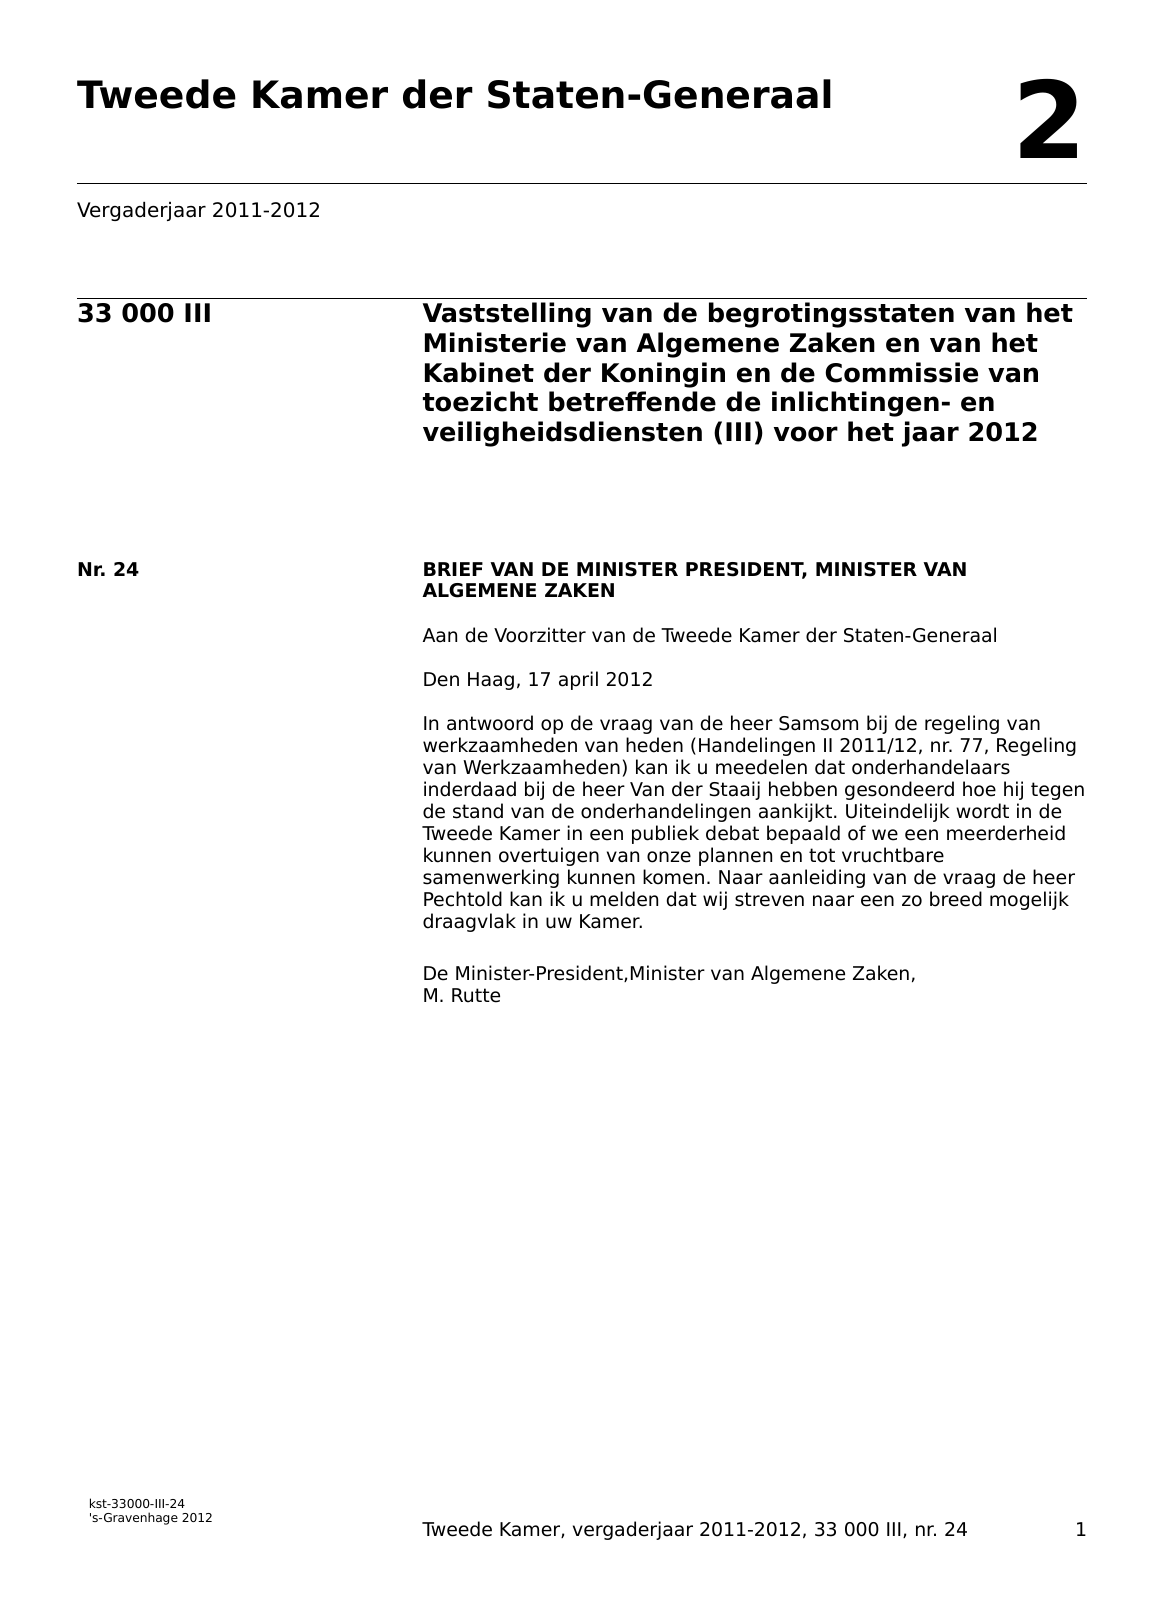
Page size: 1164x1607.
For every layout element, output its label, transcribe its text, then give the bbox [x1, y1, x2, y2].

subtitle Nr. 24 BRIEF VAN DE MINISTER PRESIDENT, MINISTER VAN ALGEMENE ZAKEN [77, 558, 1087, 602]
text 's-Gravenhage 2012 [88, 1511, 323, 1525]
text Aan de Voorzitter van de Tweede Kamer der Staten-Generaal [422, 624, 1087, 647]
text De Minister-President,Minister van Algemene Zaken, M. Rutte [422, 963, 1087, 1007]
text In antwoord op de vraag van de heer Samsom bij de regeling van werkzaamheden van heden (Handelingen II 2011/12, nr. 77, Regeling van Werkzaamheden) kan ik u meedelen dat onderhandelaars inderdaad bij de heer Van der Staaij hebben gesondeerd hoe hij tegen de stand van de onderhandelingen aankijkt. Uiteindelijk wordt in de Tweede Kamer in een publiek debat bepaald of we een meerderheid kunnen overtuigen van onze plannen en tot vruchtbare samenwerking kunnen komen. Naar aanleiding van de vraag de heer Pechtold kan ik u melden dat wij streven naar een zo breed mogelijk draagvlak in uw Kamer. [422, 713, 1087, 933]
table_header 2 [886, 59, 1087, 183]
subtitle 33 000 III Vaststelling van de begrotingsstaten van het Ministerie van Algemene Zaken en van het Kabinet der Koningin en de Commissie van toezicht betreffende de inlichtingen- en veiligheidsdiensten (III) voor het jaar 2012 [77, 299, 1087, 447]
table_cell Vergaderjaar 2011-2012 [77, 184, 1087, 298]
table_header Tweede Kamer der Staten-Generaal [77, 59, 886, 183]
text kst-33000-III-24 [88, 1497, 323, 1511]
text Den Haag, 17 april 2012 [422, 669, 1087, 691]
